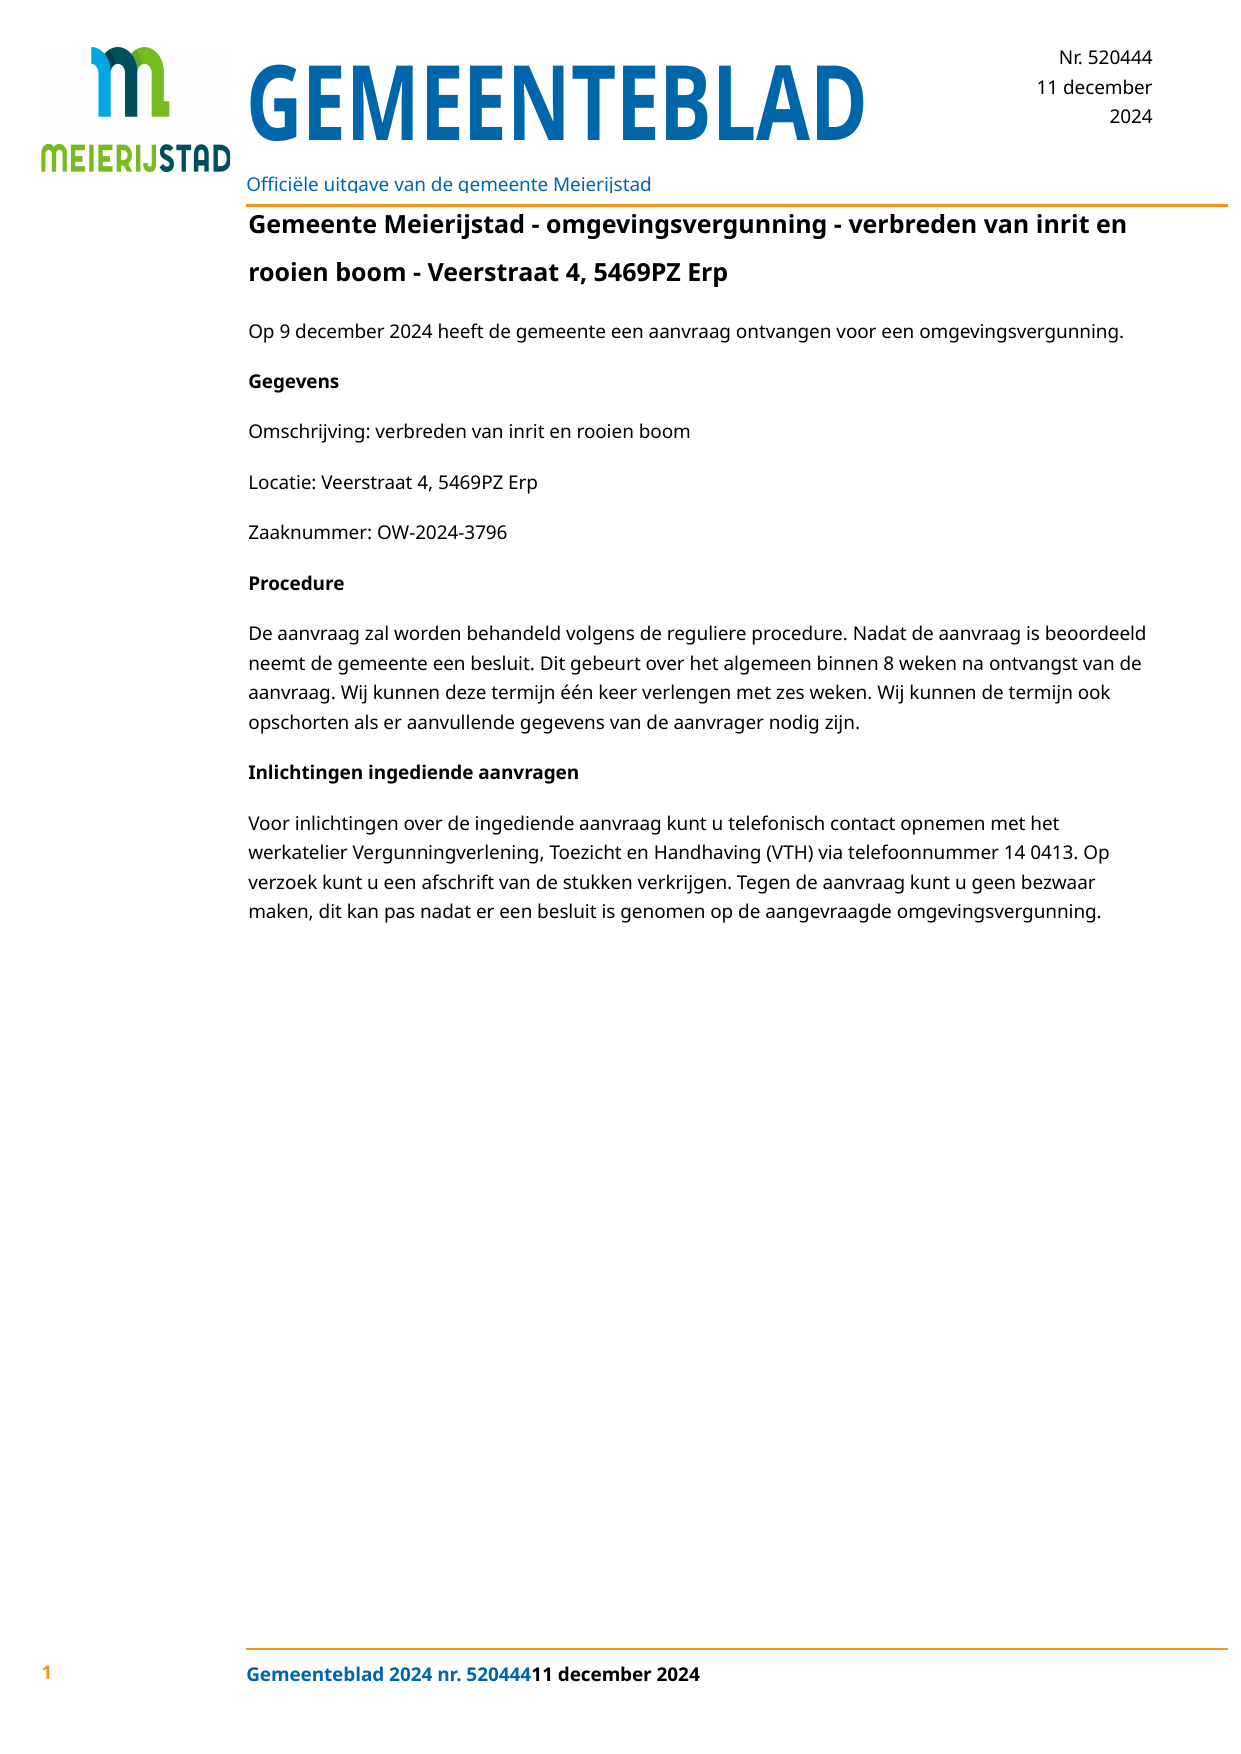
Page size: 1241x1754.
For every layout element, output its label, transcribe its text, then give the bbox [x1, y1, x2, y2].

text Procedure [248, 570, 1152, 596]
text Voor inlichtingen over de ingediende aanvraag kunt u telefonisch contact opnemen met het werkatelier Vergunningverlening, Toezicht en Handhaving (VTH) via telefoonnummer 14 0413. Op verzoek kunt u een afschrift van de stukken verkrijgen. Tegen de aanvraag kunt u geen bezwaar maken, dit kan pas nadat er een besluit is genomen op de aangevraagde omgevingsvergunning. [248, 810, 1152, 924]
picture [41, 47, 231, 172]
text Gegevens [248, 368, 1152, 394]
text Inlichtingen ingediende aanvragen [248, 759, 1152, 785]
text Op 9 december 2024 heeft de gemeente een aanvraag ontvangen voor een omgevingsvergunning. [248, 318, 1152, 344]
text Gemeente Meierijstad - omgevingsvergunning - verbreden van inrit en rooien boom - Veerstraat 4, 5469PZ Erp [248, 207, 1152, 288]
text De aanvraag zal worden behandeld volgens de reguliere procedure. Nadat de aanvraag is beoordeeld neemt de gemeente een besluit. Dit gebeurt over het algemeen binnen 8 weken na ontvangst van de aanvraag. Wij kunnen deze termijn één keer verlengen met zes weken. Wij kunnen de termijn ook opschorten als er aanvullende gegevens van de aanvrager nodig zijn. [248, 620, 1152, 735]
text Omschrijving: verbreden van inrit en rooien boom [248, 419, 1152, 444]
text Locatie: Veerstraat 4, 5469PZ Erp [248, 469, 1152, 495]
text Zaaknummer: OW-2024-3796 [248, 519, 1152, 545]
